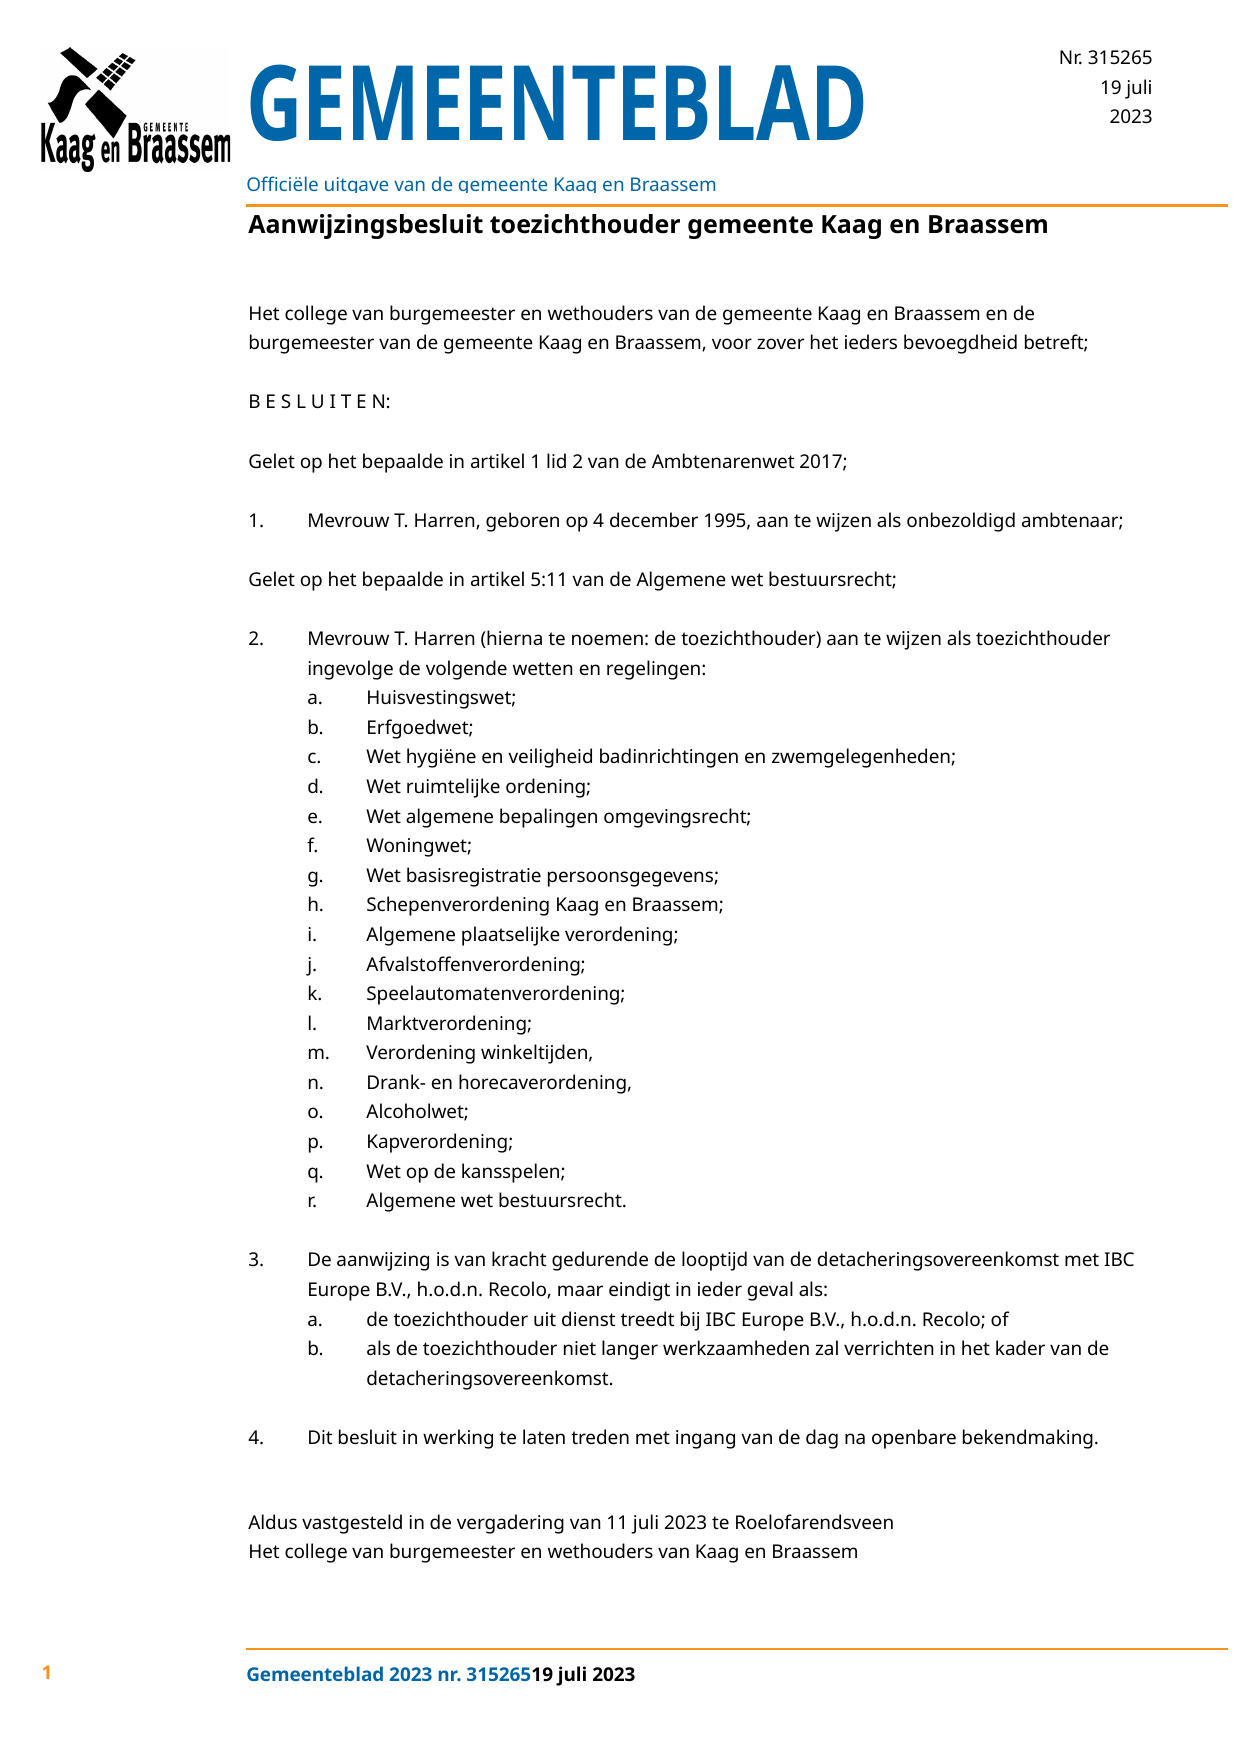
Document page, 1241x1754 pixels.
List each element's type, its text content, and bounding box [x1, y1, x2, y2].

text Het college van burgemeester en wethouders van Kaag en Braassem [248, 1538, 1152, 1564]
list Wet op de kansspelen; [307, 1158, 1152, 1183]
list de toezichthouder uit dienst treedt bij IBC Europe B.V., h.o.d.n. Recolo; of [307, 1306, 1152, 1331]
list Wet algemene bepalingen omgevingsrecht; [307, 803, 1152, 828]
list als de toezichthouder niet langer werkzaamheden zal verrichten in het kader van de detacheringsovereenkomst. [307, 1335, 1152, 1391]
list Mevrouw T. Harren, geboren op 4 december 1995, aan te wijzen als onbezoldigd ambtenaar; [248, 507, 1152, 533]
list Afvalstoffenverordening; [307, 951, 1152, 976]
list Algemene plaatselijke verordening; [307, 921, 1152, 947]
text Gelet op het bepaalde in artikel 1 lid 2 van de Ambtenarenwet 2017; [248, 448, 1152, 473]
list Wet hygiëne en veiligheid badinrichtingen en zwemgelegenheden; [307, 744, 1152, 769]
list De aanwijzing is van kracht gedurende de looptijd van de detacheringsovereenkomst met IBC Europe B.V., h.o.d.n. Recolo, maar eindigt in ieder geval als: [248, 1247, 1152, 1302]
text Aldus vastgesteld in de vergadering van 11 juli 2023 te Roelofarendsveen [248, 1509, 1152, 1535]
list Drank- en horecaverordening, [307, 1069, 1152, 1095]
list Alcoholwet; [307, 1099, 1152, 1124]
list Huisvestingswet; [307, 684, 1152, 710]
list Kapverordening; [307, 1128, 1152, 1154]
list Marktverordening; [307, 1010, 1152, 1036]
list Speelautomatenverordening; [307, 980, 1152, 1006]
text Het college van burgemeester en wethouders van de gemeente Kaag en Braassem en de burgemeester van de gemeente Kaag en Braassem, voor zover het ieders bevoegdheid betreft; [248, 300, 1152, 355]
picture [41, 47, 231, 172]
list Mevrouw T. Harren (hierna te noemen: de toezichthouder) aan te wijzen als toezichthouder ingevolge de volgende wetten en regelingen: [248, 625, 1152, 681]
list Schepenverordening Kaag en Braassem; [307, 892, 1152, 917]
list Wet basisregistratie persoonsgegevens; [307, 862, 1152, 888]
text Gelet op het bepaalde in artikel 5:11 van de Algemene wet bestuursrecht; [248, 566, 1152, 592]
text B E S L U I T E N: [248, 389, 1152, 414]
text Aanwijzingsbesluit toezichthouder gemeente Kaag en Braassem [248, 207, 1152, 241]
list Dit besluit in werking te laten treden met ingang van de dag na openbare bekendmaking. [248, 1424, 1152, 1450]
list Algemene wet bestuursrecht. [307, 1187, 1152, 1213]
list Erfgoedwet; [307, 714, 1152, 740]
list Woningwet; [307, 832, 1152, 858]
list Wet ruimtelijke ordening; [307, 773, 1152, 799]
list Verordening winkeltijden, [307, 1039, 1152, 1065]
